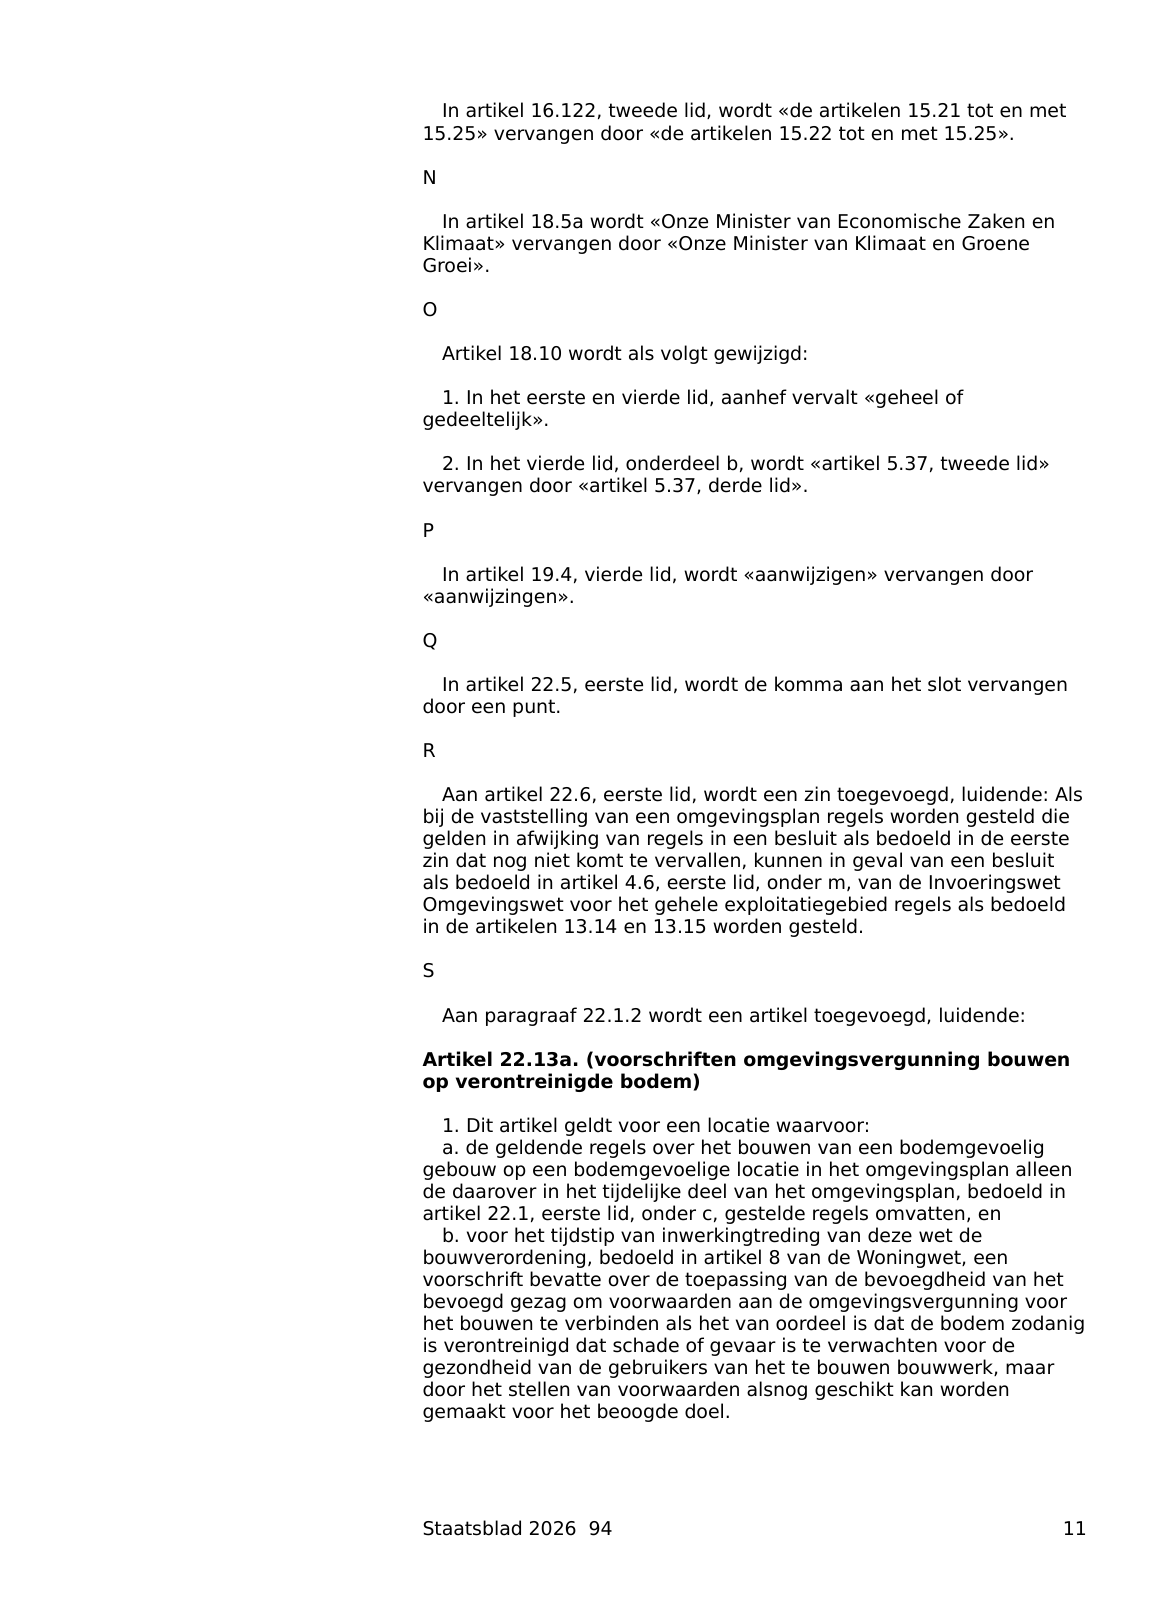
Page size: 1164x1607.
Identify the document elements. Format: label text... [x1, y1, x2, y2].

text S [422, 960, 1087, 982]
text b. voor het tijdstip van inwerkingtreding van deze wet de bouwverordening, bedoeld in artikel 8 van de Woningwet, een voorschrift bevatte over de toepassing van de bevoegdheid van het bevoegd gezag om voorwaarden aan de omgevingsvergunning voor het bouwen te verbinden als het van oordeel is dat de bodem zodanig is verontreinigd dat schade of gevaar is te verwachten voor de gezondheid van de gebruikers van het te bouwen bouwwerk, maar door het stellen van voorwaarden alsnog geschikt kan worden gemaakt voor het beoogde doel. [422, 1225, 1087, 1422]
text In artikel 16.122, tweede lid, wordt «de artikelen 15.21 tot en met 15.25» vervangen door «de artikelen 15.22 tot en met 15.25». [422, 100, 1087, 144]
text O [422, 299, 1087, 321]
text Aan paragraaf 22.1.2 wordt een artikel toegevoegd, luidende: [422, 1004, 1087, 1026]
text In artikel 22.5, eerste lid, wordt de komma aan het slot vervangen door een punt. [422, 674, 1087, 718]
text 2. In het vierde lid, onderdeel b, wordt «artikel 5.37, tweede lid» vervangen door «artikel 5.37, derde lid». [422, 453, 1087, 497]
text R [422, 740, 1087, 762]
text Aan artikel 22.6, eerste lid, wordt een zin toegevoegd, luidende: Als bij de vaststelling van een omgevingsplan regels worden gesteld die gelden in afwijking van regels in een besluit als bedoeld in de eerste zin dat nog niet komt te vervallen, kunnen in geval van een besluit als bedoeld in artikel 4.6, eerste lid, onder m, van de Invoeringswet Omgevingswet voor het gehele exploitatiegebied regels als bedoeld in de artikelen 13.14 en 13.15 worden gesteld. [422, 784, 1087, 938]
text In artikel 19.4, vierde lid, wordt «aanwijzigen» vervangen door «aanwijzingen». [422, 564, 1087, 608]
text 1. In het eerste en vierde lid, aanhef vervalt «geheel of gedeeltelijk». [422, 387, 1087, 431]
text a. de geldende regels over het bouwen van een bodemgevoelig gebouw op een bodemgevoelige locatie in het omgevingsplan alleen de daarover in het tijdelijke deel van het omgevingsplan, bedoeld in artikel 22.1, eerste lid, onder c, gestelde regels omvatten, en [422, 1137, 1087, 1225]
text In artikel 18.5a wordt «Onze Minister van Economische Zaken en Klimaat» vervangen door «Onze Minister van Klimaat en Groene Groei». [422, 211, 1087, 277]
text N [422, 167, 1087, 188]
subtitle Artikel 22.13a. (voorschriften omgevingsvergunning bouwen op verontreinigde bodem) [422, 1049, 1087, 1093]
text Q [422, 630, 1087, 652]
text Artikel 18.10 wordt als volgt gewijzigd: [422, 343, 1087, 365]
text P [422, 519, 1087, 541]
text 1. Dit artikel geldt voor een locatie waarvoor: [422, 1115, 1087, 1137]
